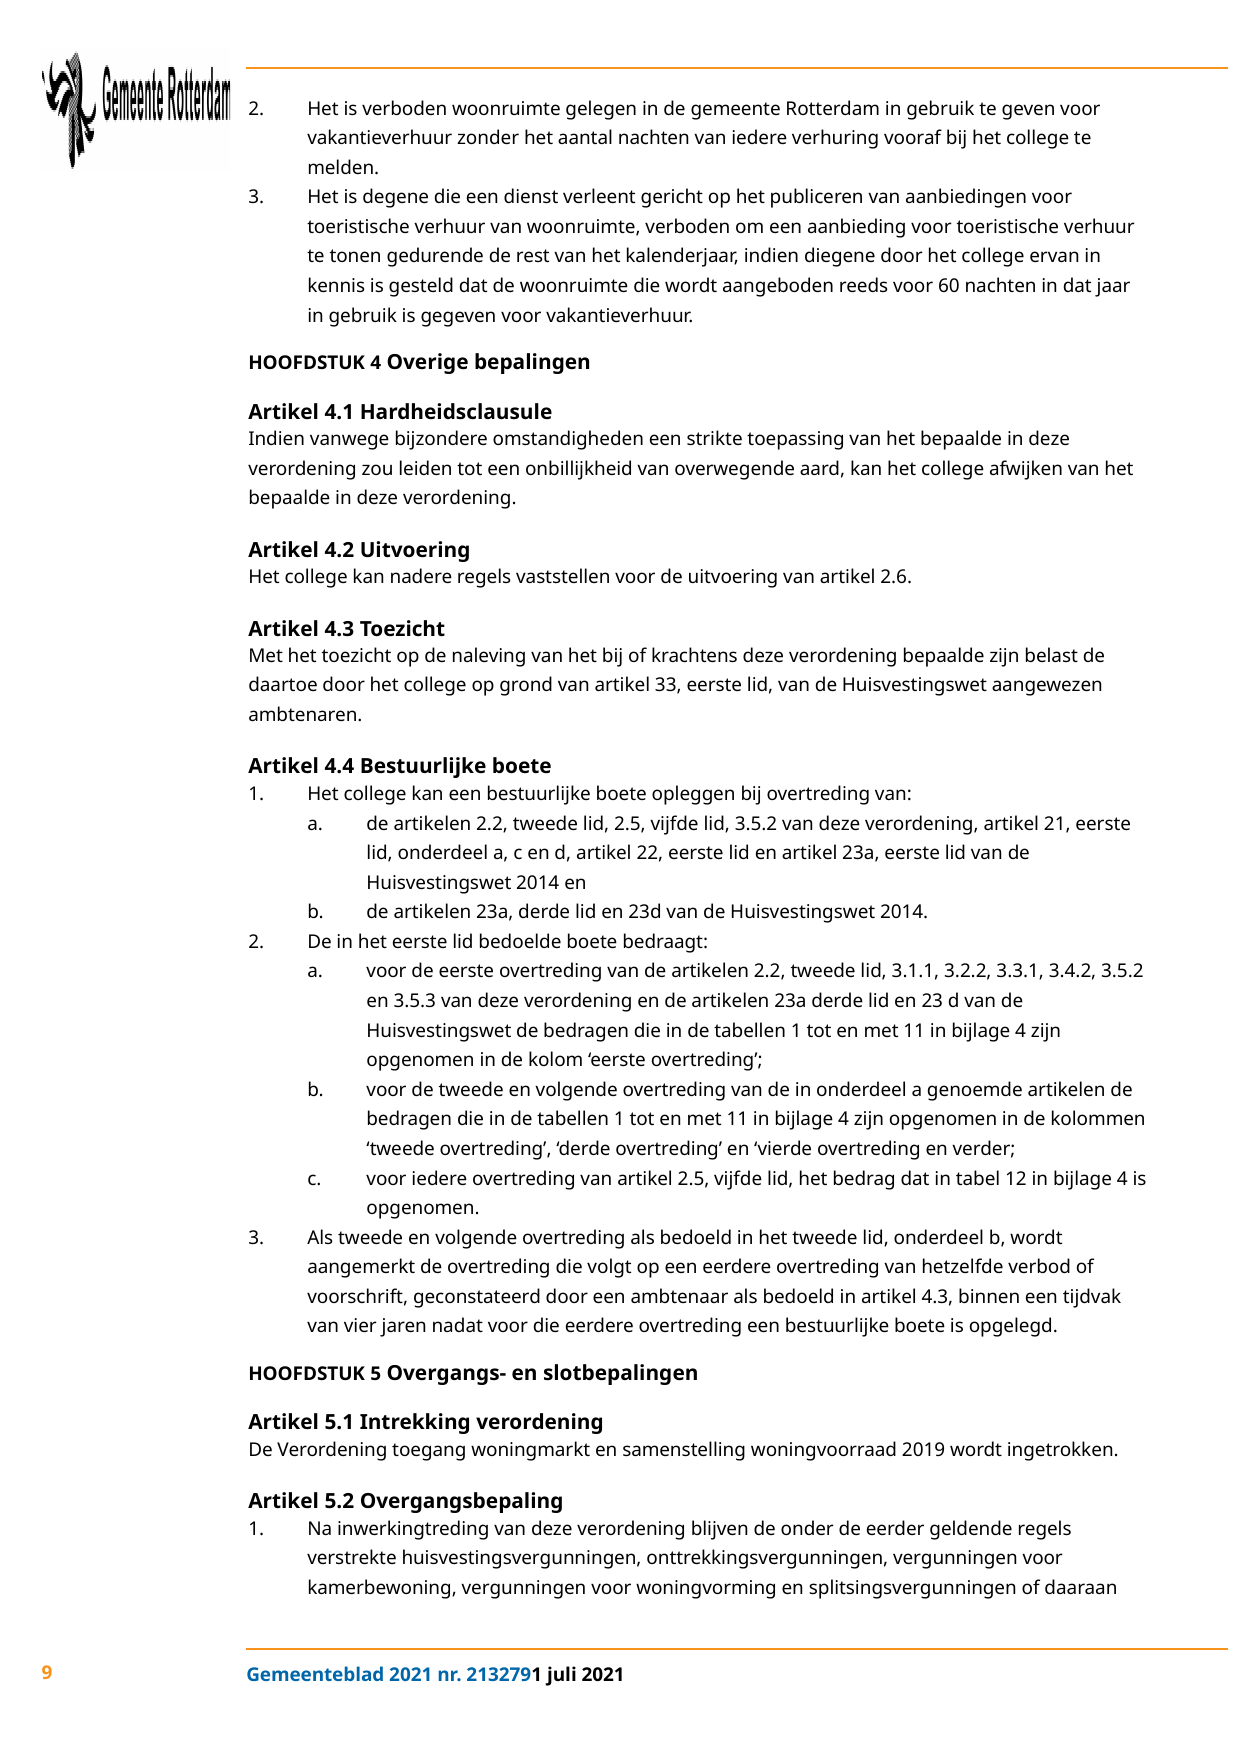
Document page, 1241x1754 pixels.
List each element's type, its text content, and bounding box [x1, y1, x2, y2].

text Artikel 4.4 Bestuurlijke boete [248, 752, 1152, 780]
text De Verordening toegang woningmarkt en samenstelling woningvoorraad 2019 wordt ingetrokken. [248, 1436, 1152, 1462]
list de artikelen 2.2, tweede lid, 2.5, vijfde lid, 3.5.2 van deze verordening, artikel 21, eerste lid, onderdeel a, c en d, artikel 22, eerste lid en artikel 23a, eerste lid van de Huisvestingswet 2014 en [307, 810, 1152, 894]
text HOOFDSTUK 5 Overgangs- en slotbepalingen [248, 1358, 1152, 1387]
text Artikel 4.1 Hardheidsclausule [248, 397, 1152, 425]
list De in het eerste lid bedoelde boete bedraagt: [248, 928, 1152, 954]
list voor de eerste overtreding van de artikelen 2.2, tweede lid, 3.1.1, 3.2.2, 3.3.1, 3.4.2, 3.5.2 en 3.5.3 van deze verordening en de artikelen 23a derde lid en 23 d van de Huisvestingswet de bedragen die in de tabellen 1 tot en met 11 in bijlage 4 zijn opgenomen in de kolom ‘eerste overtreding’; [307, 958, 1152, 1072]
list voor de tweede en volgende overtreding van de in onderdeel a genoemde artikelen de bedragen die in de tabellen 1 tot en met 11 in bijlage 4 zijn opgenomen in de kolommen ‘tweede overtreding’, ‘derde overtreding’ en ‘vierde overtreding en verder; [307, 1076, 1152, 1161]
text Het college kan nadere regels vaststellen voor de uitvoering van artikel 2.6. [248, 563, 1152, 589]
list de artikelen 23a, derde lid en 23d van de Huisvestingswet 2014. [307, 898, 1152, 924]
text Artikel 4.2 Uitvoering [248, 535, 1152, 563]
list Het college kan een bestuurlijke boete opleggen bij overtreding van: [248, 780, 1152, 806]
text Indien vanwege bijzondere omstandigheden een strikte toepassing van het bepaalde in deze verordening zou leiden tot een onbillijkheid van overwegende aard, kan het college afwijken van het bepaalde in deze verordening. [248, 425, 1152, 510]
text Artikel 4.3 Toezicht [248, 614, 1152, 642]
list Als tweede en volgende overtreding als bedoeld in het tweede lid, onderdeel b, wordt aangemerkt de overtreding die volgt op een eerdere overtreding van hetzelfde verbod of voorschrift, geconstateerd door een ambtenaar als bedoeld in artikel 4.3, binnen een tijdvak van vier jaren nadat voor die eerdere overtreding een bestuurlijke boete is opgelegd. [248, 1224, 1152, 1338]
text Artikel 5.1 Intrekking verordening [248, 1407, 1152, 1436]
text Artikel 5.2 Overgangsbepaling [248, 1486, 1152, 1515]
text HOOFDSTUK 4 Overige bepalingen [248, 347, 1152, 376]
picture [41, 47, 231, 172]
list Het is verboden woonruimte gelegen in de gemeente Rotterdam in gebruik te geven voor vakantieverhuur zonder het aantal nachten van iedere verhuring vooraf bij het college te melden. [248, 95, 1152, 180]
list Na inwerkingtreding van deze verordening blijven de onder de eerder geldende regels verstrekte huisvestingsvergunningen, onttrekkingsvergunningen, vergunningen voor kamerbewoning, vergunningen voor woningvorming en splitsingsvergunningen of daaraan [248, 1515, 1152, 1600]
list voor iedere overtreding van artikel 2.5, vijfde lid, het bedrag dat in tabel 12 in bijlage 4 is opgenomen. [307, 1165, 1152, 1220]
text Met het toezicht op de naleving van het bij of krachtens deze verordening bepaalde zijn belast de daartoe door het college op grond van artikel 33, eerste lid, van de Huisvestingswet aangewezen ambtenaren. [248, 642, 1152, 727]
list Het is degene die een dienst verleent gericht op het publiceren van aanbiedingen voor toeristische verhuur van woonruimte, verboden om een aanbieding voor toeristische verhuur te tonen gedurende de rest van het kalenderjaar, indien diegene door het college ervan in kennis is gesteld dat de woonruimte die wordt aangeboden reeds voor 60 nachten in dat jaar in gebruik is gegeven voor vakantieverhuur. [248, 183, 1152, 328]
